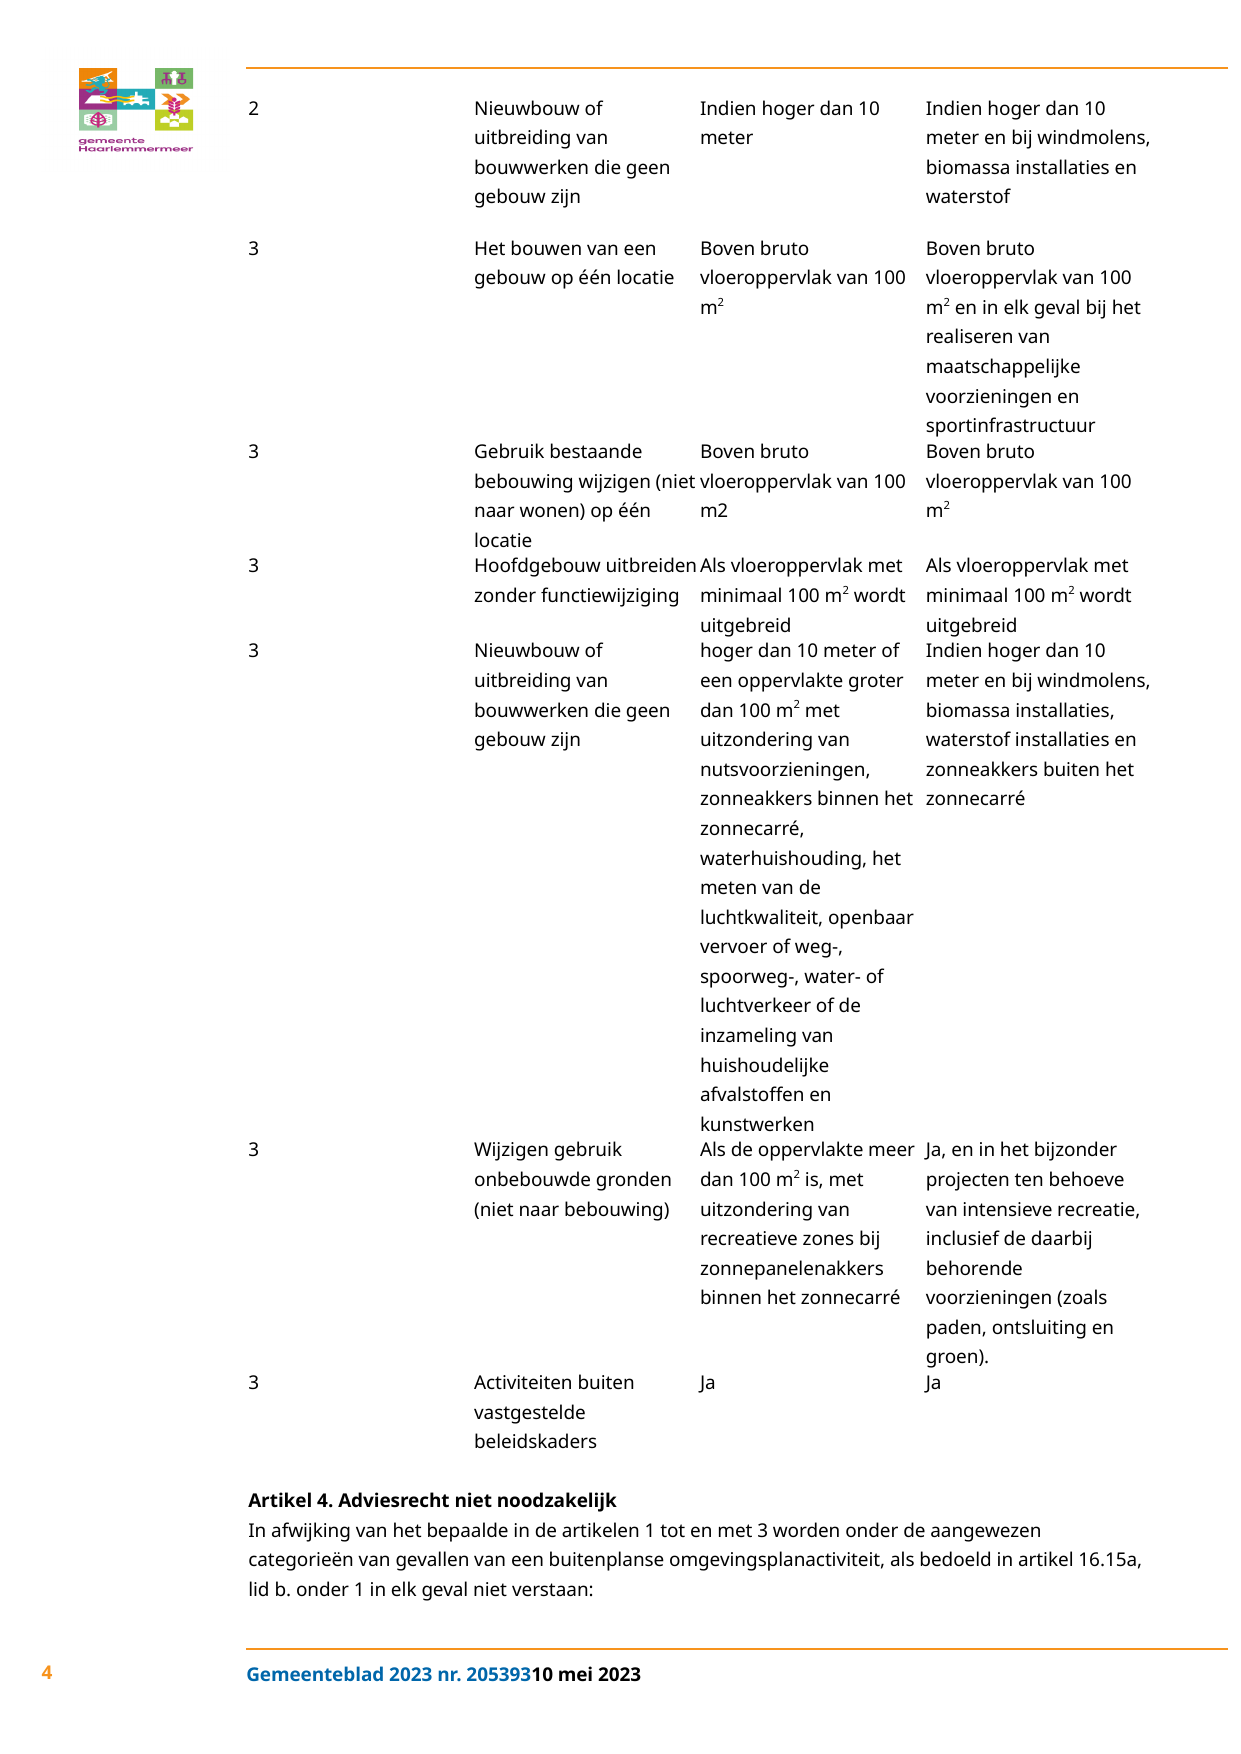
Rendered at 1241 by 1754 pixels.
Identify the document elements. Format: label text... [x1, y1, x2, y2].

text Artikel 4. Adviesrecht niet noodzakelijk [248, 1487, 1152, 1513]
table_cell 3 [248, 1370, 474, 1454]
table_cell 3 [248, 1137, 474, 1369]
table_cell Hoofdgebouw uitbreiden zonder functiewijziging [474, 553, 700, 638]
table_cell 3 [248, 638, 474, 1137]
table_cell Het bouwen van een gebouw op één locatie [474, 235, 700, 438]
table_cell Wijzigen gebruik onbebouwde gronden (niet naar bebouwing) [474, 1137, 700, 1369]
table_cell Ja, en in het bijzonder projecten ten behoeve van intensieve recreatie, inclusief de daarbij behorende voorzieningen (zoals paden, ontsluiting en groen). [926, 1137, 1152, 1369]
table_cell 3 [248, 235, 474, 438]
picture [41, 47, 231, 172]
table_cell [700, 209, 926, 235]
table_cell Nieuwbouw of uitbreiding van bouwwerken die geen gebouw zijn [474, 95, 700, 209]
table_cell Als vloeroppervlak met minimaal 100 m2 wordt uitgebreid [926, 553, 1152, 638]
table_cell Ja [700, 1370, 926, 1454]
table_cell 3 [248, 438, 474, 553]
table_cell Boven bruto vloeroppervlak van 100 m2 [926, 438, 1152, 553]
table_cell Gebruik bestaande bebouwing wijzigen (niet naar wonen) op één locatie [474, 438, 700, 553]
table_cell Nieuwbouw of uitbreiding van bouwwerken die geen gebouw zijn [474, 638, 700, 1137]
table_cell Indien hoger dan 10 meter en bij windmolens, biomassa installaties en waterstof [926, 95, 1152, 209]
table_cell Als vloeroppervlak met minimaal 100 m2 wordt uitgebreid [700, 553, 926, 638]
text In afwijking van het bepaalde in de artikelen 1 tot en met 3 worden onder de aangewezen categorieën van gevallen van een buitenplanse omgevingsplanactiviteit, als bedoeld in artikel 16.15a, lid b. onder 1 in elk geval niet verstaan: [248, 1517, 1152, 1602]
table_cell Als de oppervlakte meer dan 100 m2 is, met uitzondering van recreatieve zones bij zonnepanelenakkers binnen het zonnecarré [700, 1137, 926, 1369]
table_cell Indien hoger dan 10 meter en bij windmolens, biomassa installaties, waterstof installaties en zonneakkers buiten het zonnecarré [926, 638, 1152, 1137]
table_cell Ja [926, 1370, 1152, 1454]
table_cell [474, 209, 700, 235]
table_cell [248, 209, 474, 235]
table_cell Boven bruto vloeroppervlak van 100 m2 [700, 235, 926, 438]
table_cell hoger dan 10 meter of een oppervlakte groter dan 100 m2 met uitzondering van nutsvoorzieningen, zonneakkers binnen het zonnecarré, waterhuishouding, het meten van de luchtkwaliteit, openbaar vervoer of weg-, spoorweg-, water- of luchtverkeer of de inzameling van huishoudelijke afvalstoffen en kunstwerken [700, 638, 926, 1137]
table_cell Activiteiten buiten vastgestelde beleidskaders [474, 1370, 700, 1454]
table_cell Indien hoger dan 10 meter [700, 95, 926, 209]
table_cell [926, 209, 1152, 235]
table_cell 3 [248, 553, 474, 638]
table_cell Boven bruto vloeroppervlak van 100 m2 [700, 438, 926, 553]
table_cell 2 [248, 95, 474, 209]
table_cell Boven bruto vloeroppervlak van 100 m2 en in elk geval bij het realiseren van maatschappelijke voorzieningen en sportinfrastructuur [926, 235, 1152, 438]
